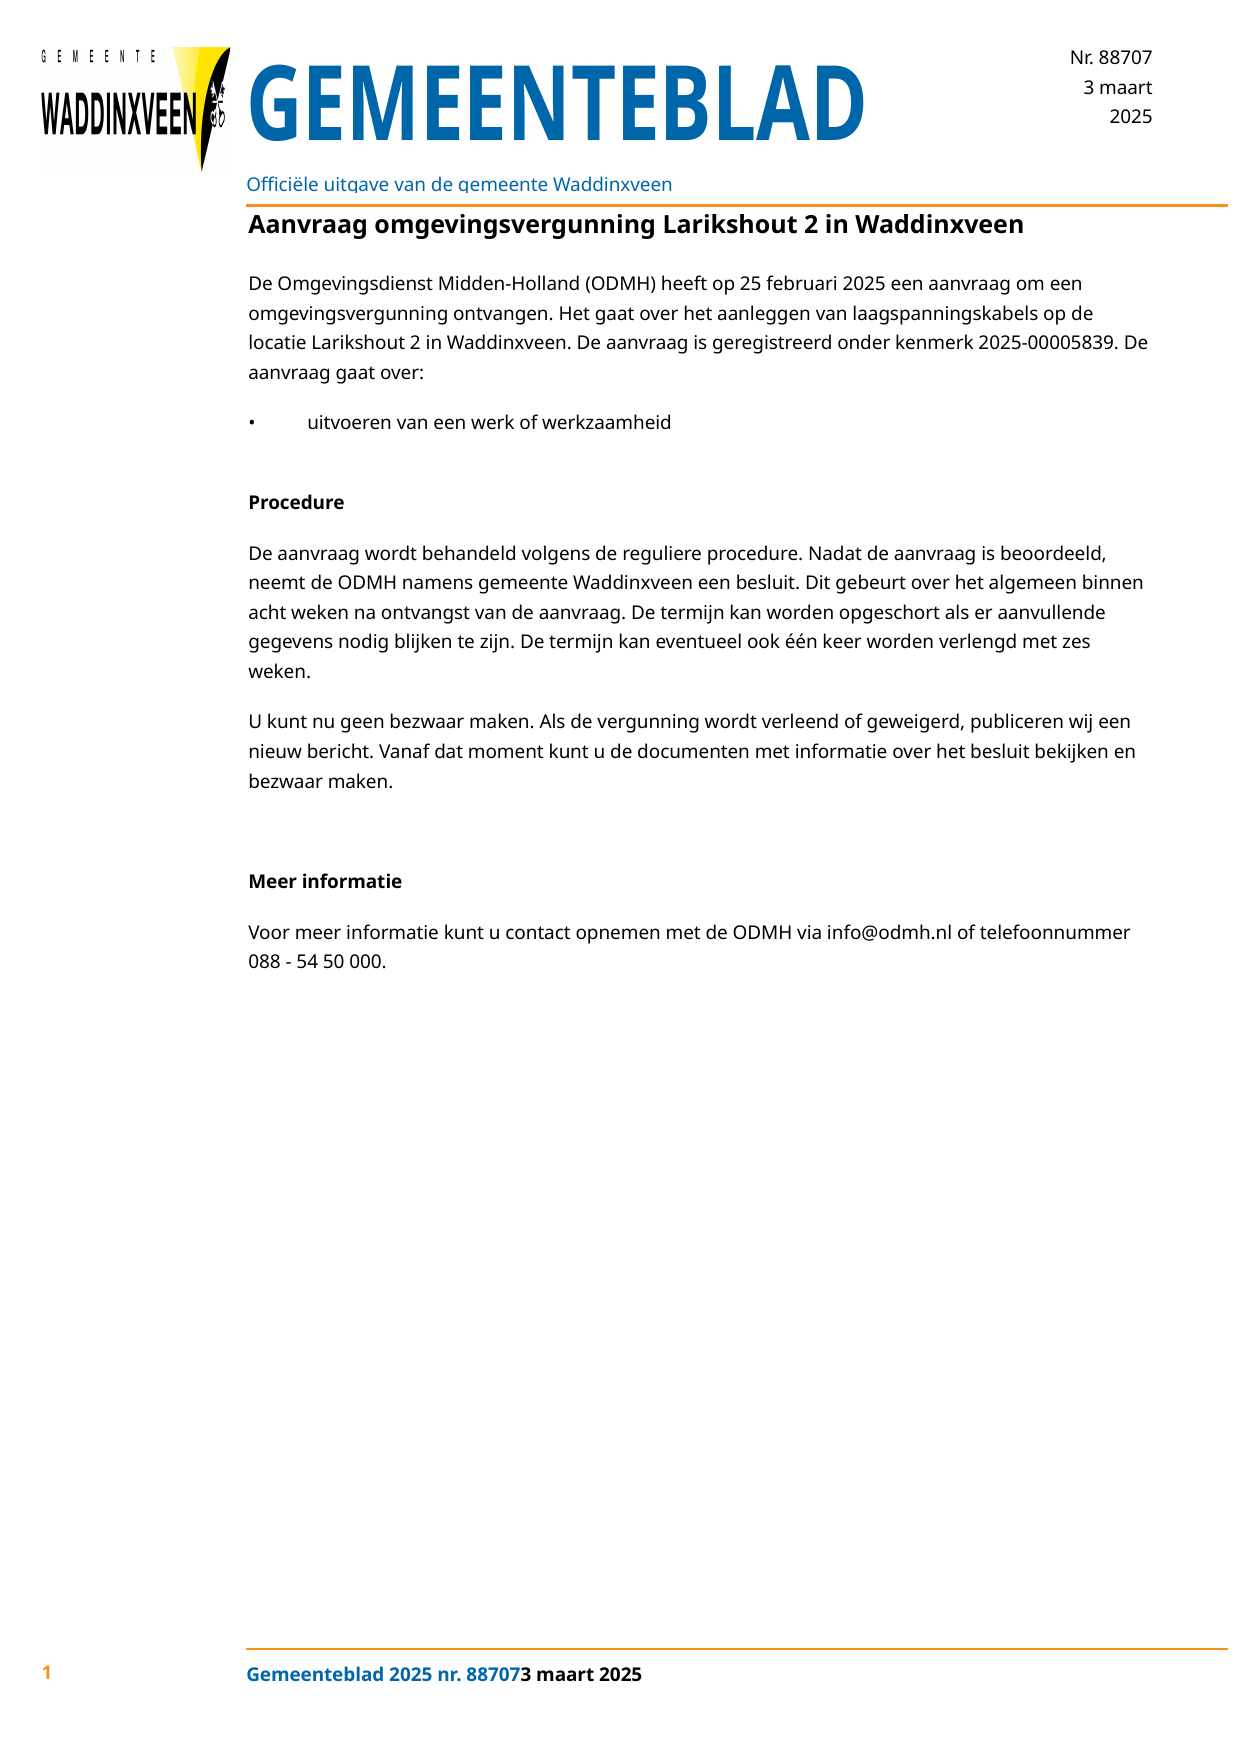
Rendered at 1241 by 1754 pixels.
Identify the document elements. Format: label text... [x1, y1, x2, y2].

text Procedure [248, 489, 1152, 515]
text De Omgevingsdienst Midden-Holland (ODMH) heeft op 25 februari 2025 een aanvraag om een omgevingsvergunning ontvangen. Het gaat over het aanleggen van laagspanningskabels op de locatie Larikshout 2 in Waddinxveen. De aanvraag is geregistreerd onder kenmerk 2025-00005839. De aanvraag gaat over: [248, 270, 1152, 385]
text Meer informatie [248, 869, 1152, 894]
text Voor meer informatie kunt u contact opnemen met de ODMH via info@odmh.nl of telefoonnummer 088 - 54 50 000. [248, 919, 1152, 974]
list uitvoeren van een werk of werkzaamheid [248, 409, 1152, 435]
text De aanvraag wordt behandeld volgens de reguliere procedure. Nadat de aanvraag is beoordeeld, neemt de ODMH namens gemeente Waddinxveen een besluit. Dit gebeurt over het algemeen binnen acht weken na ontvangst van de aanvraag. De termijn kan worden opgeschort als er aanvullende gegevens nodig blijken te zijn. De termijn kan eventueel ook één keer worden verlengd met zes weken. [248, 540, 1152, 684]
text U kunt nu geen bezwaar maken. Als de vergunning wordt verleend of geweigerd, publiceren wij een nieuw bericht. Vanaf dat moment kunt u de documenten met informatie over het besluit bekijken en bezwaar maken. [248, 709, 1152, 793]
text Aanvraag omgevingsvergunning Larikshout 2 in Waddinxveen [248, 207, 1152, 241]
picture [41, 47, 231, 172]
